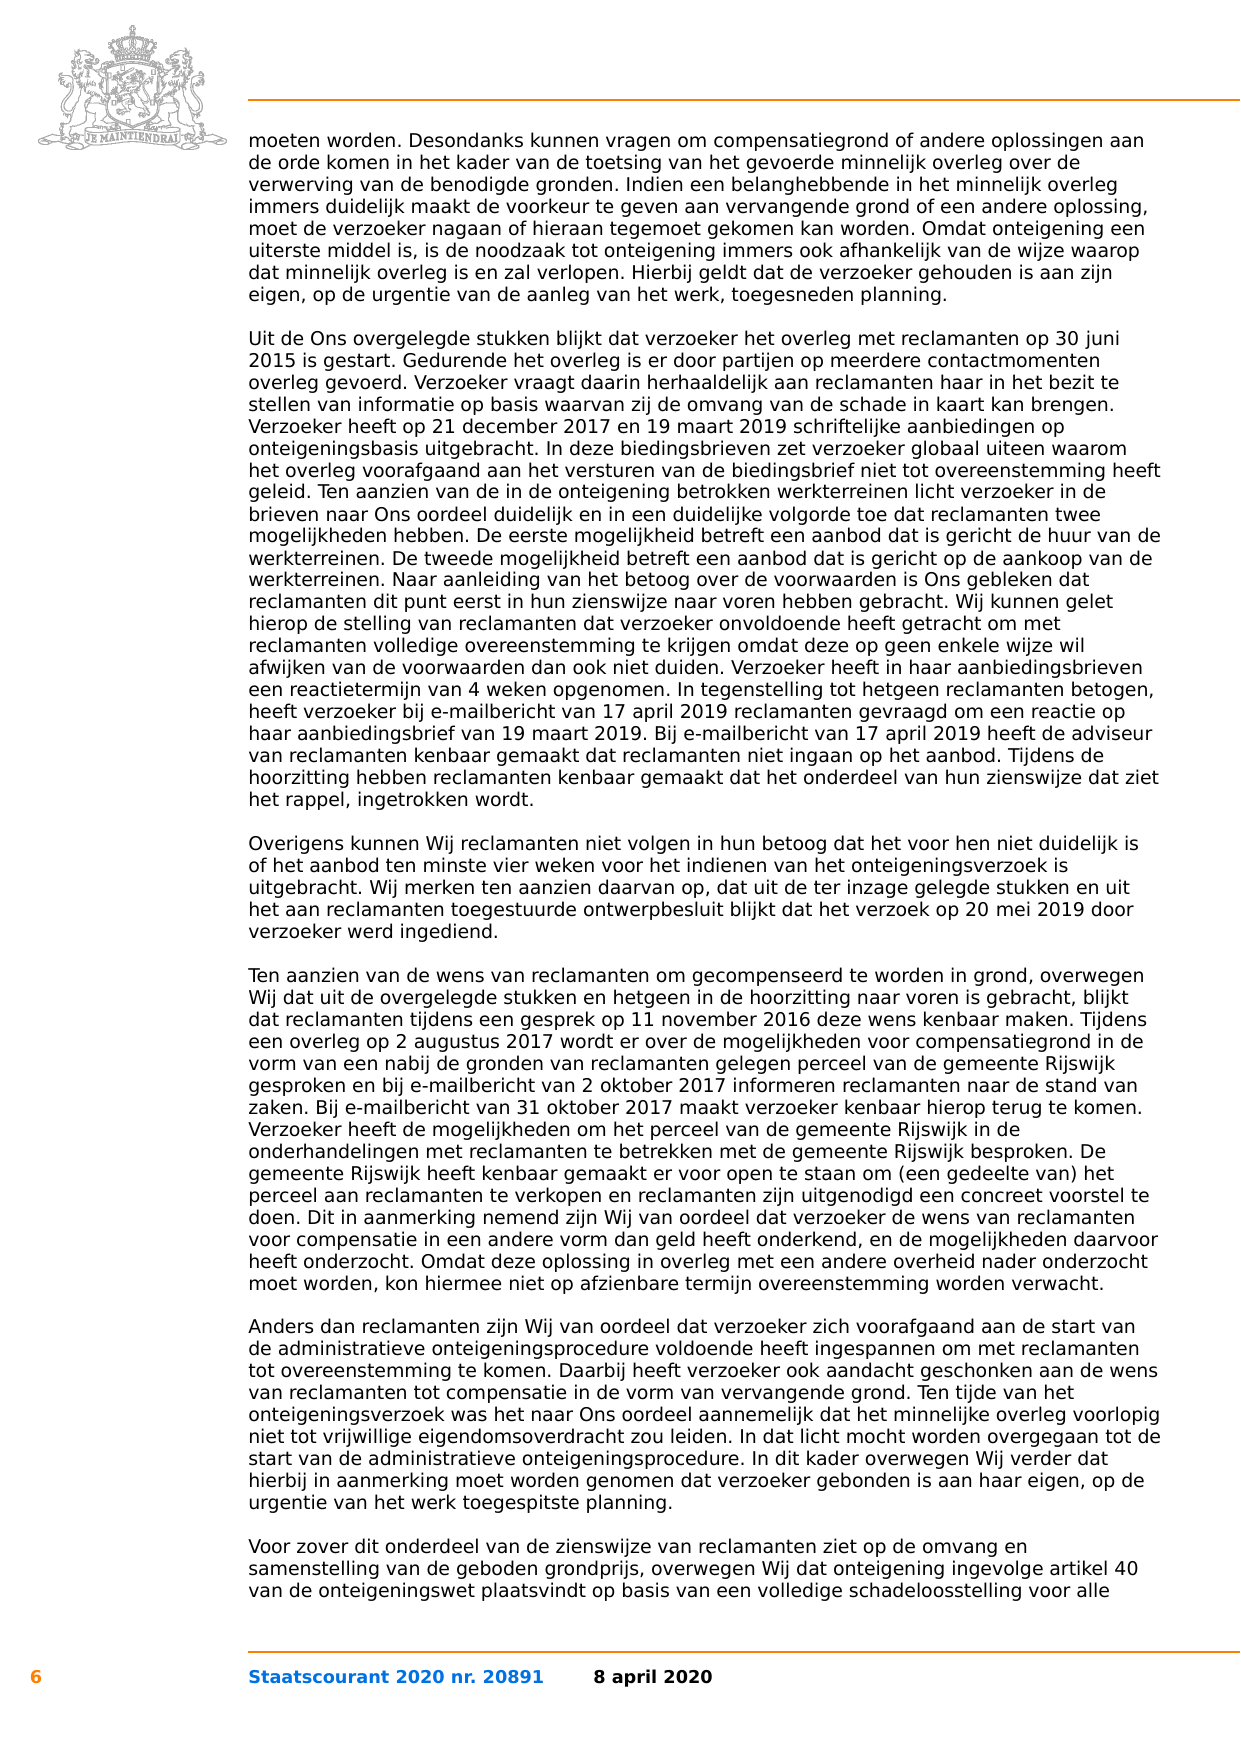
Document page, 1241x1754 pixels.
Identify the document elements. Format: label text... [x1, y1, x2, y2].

text Anders dan reclamanten zijn Wij van oordeel dat verzoeker zich voorafgaand aan de start van de administratieve onteigeningsprocedure voldoende heeft ingespannen om met reclamanten tot overeenstemming te komen. Daarbij heeft verzoeker ook aandacht geschonken aan de wens van reclamanten tot compensatie in de vorm van vervangende grond. Ten tijde van het onteigeningsverzoek was het naar Ons oordeel aannemelijk dat het minnelijke overleg voorlopig niet tot vrijwillige eigendomsoverdracht zou leiden. In dat licht mocht worden overgegaan tot de start van de administratieve onteigeningsprocedure. In dit kader overwegen Wij verder dat hierbij in aanmerking moet worden genomen dat verzoeker gebonden is aan haar eigen, op de urgentie van het werk toegespitste planning. [248, 1316, 1163, 1514]
text Ten aanzien van de wens van reclamanten om gecompenseerd te worden in grond, overwegen Wij dat uit de overgelegde stukken en hetgeen in de hoorzitting naar voren is gebracht, blijkt dat reclamanten tijdens een gesprek op 11 november 2016 deze wens kenbaar maken. Tijdens een overleg op 2 augustus 2017 wordt er over de mogelijkheden voor compensatiegrond in de vorm van een nabij de gronden van reclamanten gelegen perceel van de gemeente Rijswijk gesproken en bij e-mailbericht van 2 oktober 2017 informeren reclamanten naar de stand van zaken. Bij e-mailbericht van 31 oktober 2017 maakt verzoeker kenbaar hierop terug te komen. Verzoeker heeft de mogelijkheden om het perceel van de gemeente Rijswijk in de onderhandelingen met reclamanten te betrekken met de gemeente Rijswijk besproken. De gemeente Rijswijk heeft kenbaar gemaakt er voor open te staan om (een gedeelte van) het perceel aan reclamanten te verkopen en reclamanten zijn uitgenodigd een concreet voorstel te doen. Dit in aanmerking nemend zijn Wij van oordeel dat verzoeker de wens van reclamanten voor compensatie in een andere vorm dan geld heeft onderkend, en de mogelijkheden daarvoor heeft onderzocht. Omdat deze oplossing in overleg met een andere overheid nader onderzocht moet worden, kon hiermee niet op afzienbare termijn overeenstemming worden verwacht. [248, 965, 1163, 1294]
picture [38, 25, 227, 150]
text Overigens kunnen Wij reclamanten niet volgen in hun betoog dat het voor hen niet duidelijk is of het aanbod ten minste vier weken voor het indienen van het onteigeningsverzoek is uitgebracht. Wij merken ten aanzien daarvan op, dat uit de ter inzage gelegde stukken en uit het aan reclamanten toegestuurde ontwerpbesluit blijkt dat het verzoek op 20 mei 2019 door verzoeker werd ingediend. [248, 833, 1163, 943]
text Uit de Ons overgelegde stukken blijkt dat verzoeker het overleg met reclamanten op 30 juni 2015 is gestart. Gedurende het overleg is er door partijen op meerdere contactmomenten overleg gevoerd. Verzoeker vraagt daarin herhaaldelijk aan reclamanten haar in het bezit te stellen van informatie op basis waarvan zij de omvang van de schade in kaart kan brengen. Verzoeker heeft op 21 december 2017 en 19 maart 2019 schriftelijke aanbiedingen op onteigeningsbasis uitgebracht. In deze biedingsbrieven zet verzoeker globaal uiteen waarom het overleg voorafgaand aan het versturen van de biedingsbrief niet tot overeenstemming heeft geleid. Ten aanzien van de in de onteigening betrokken werkterreinen licht verzoeker in de brieven naar Ons oordeel duidelijk en in een duidelijke volgorde toe dat reclamanten twee mogelijkheden hebben. De eerste mogelijkheid betreft een aanbod dat is gericht de huur van de werkterreinen. De tweede mogelijkheid betreft een aanbod dat is gericht op de aankoop van de werkterreinen. Naar aanleiding van het betoog over de voorwaarden is Ons gebleken dat reclamanten dit punt eerst in hun zienswijze naar voren hebben gebracht. Wij kunnen gelet hierop de stelling van reclamanten dat verzoeker onvoldoende heeft getracht om met reclamanten volledige overeenstemming te krijgen omdat deze op geen enkele wijze wil afwijken van de voorwaarden dan ook niet duiden. Verzoeker heeft in haar aanbiedingsbrieven een reactietermijn van 4 weken opgenomen. In tegenstelling tot hetgeen reclamanten betogen, heeft verzoeker bij e-mailbericht van 17 april 2019 reclamanten gevraagd om een reactie op haar aanbiedingsbrief van 19 maart 2019. Bij e-mailbericht van 17 april 2019 heeft de adviseur van reclamanten kenbaar gemaakt dat reclamanten niet ingaan op het aanbod. Tijdens de hoorzitting hebben reclamanten kenbaar gemaakt dat het onderdeel van hun zienswijze dat ziet het rappel, ingetrokken wordt. [248, 328, 1163, 811]
text moeten worden. Desondanks kunnen vragen om compensatiegrond of andere oplossingen aan de orde komen in het kader van de toetsing van het gevoerde minnelijk overleg over de verwerving van de benodigde gronden. Indien een belanghebbende in het minnelijk overleg immers duidelijk maakt de voorkeur te geven aan vervangende grond of een andere oplossing, moet de verzoeker nagaan of hieraan tegemoet gekomen kan worden. Omdat onteigening een uiterste middel is, is de noodzaak tot onteigening immers ook afhankelijk van de wijze waarop dat minnelijk overleg is en zal verlopen. Hierbij geldt dat de verzoeker gehouden is aan zijn eigen, op de urgentie van de aanleg van het werk, toegesneden planning. [248, 130, 1163, 306]
text Voor zover dit onderdeel van de zienswijze van reclamanten ziet op de omvang en samenstelling van de geboden grondprijs, overwegen Wij dat onteigening ingevolge artikel 40 van de onteigeningswet plaatsvindt op basis van een volledige schadeloosstelling voor alle [248, 1536, 1163, 1602]
